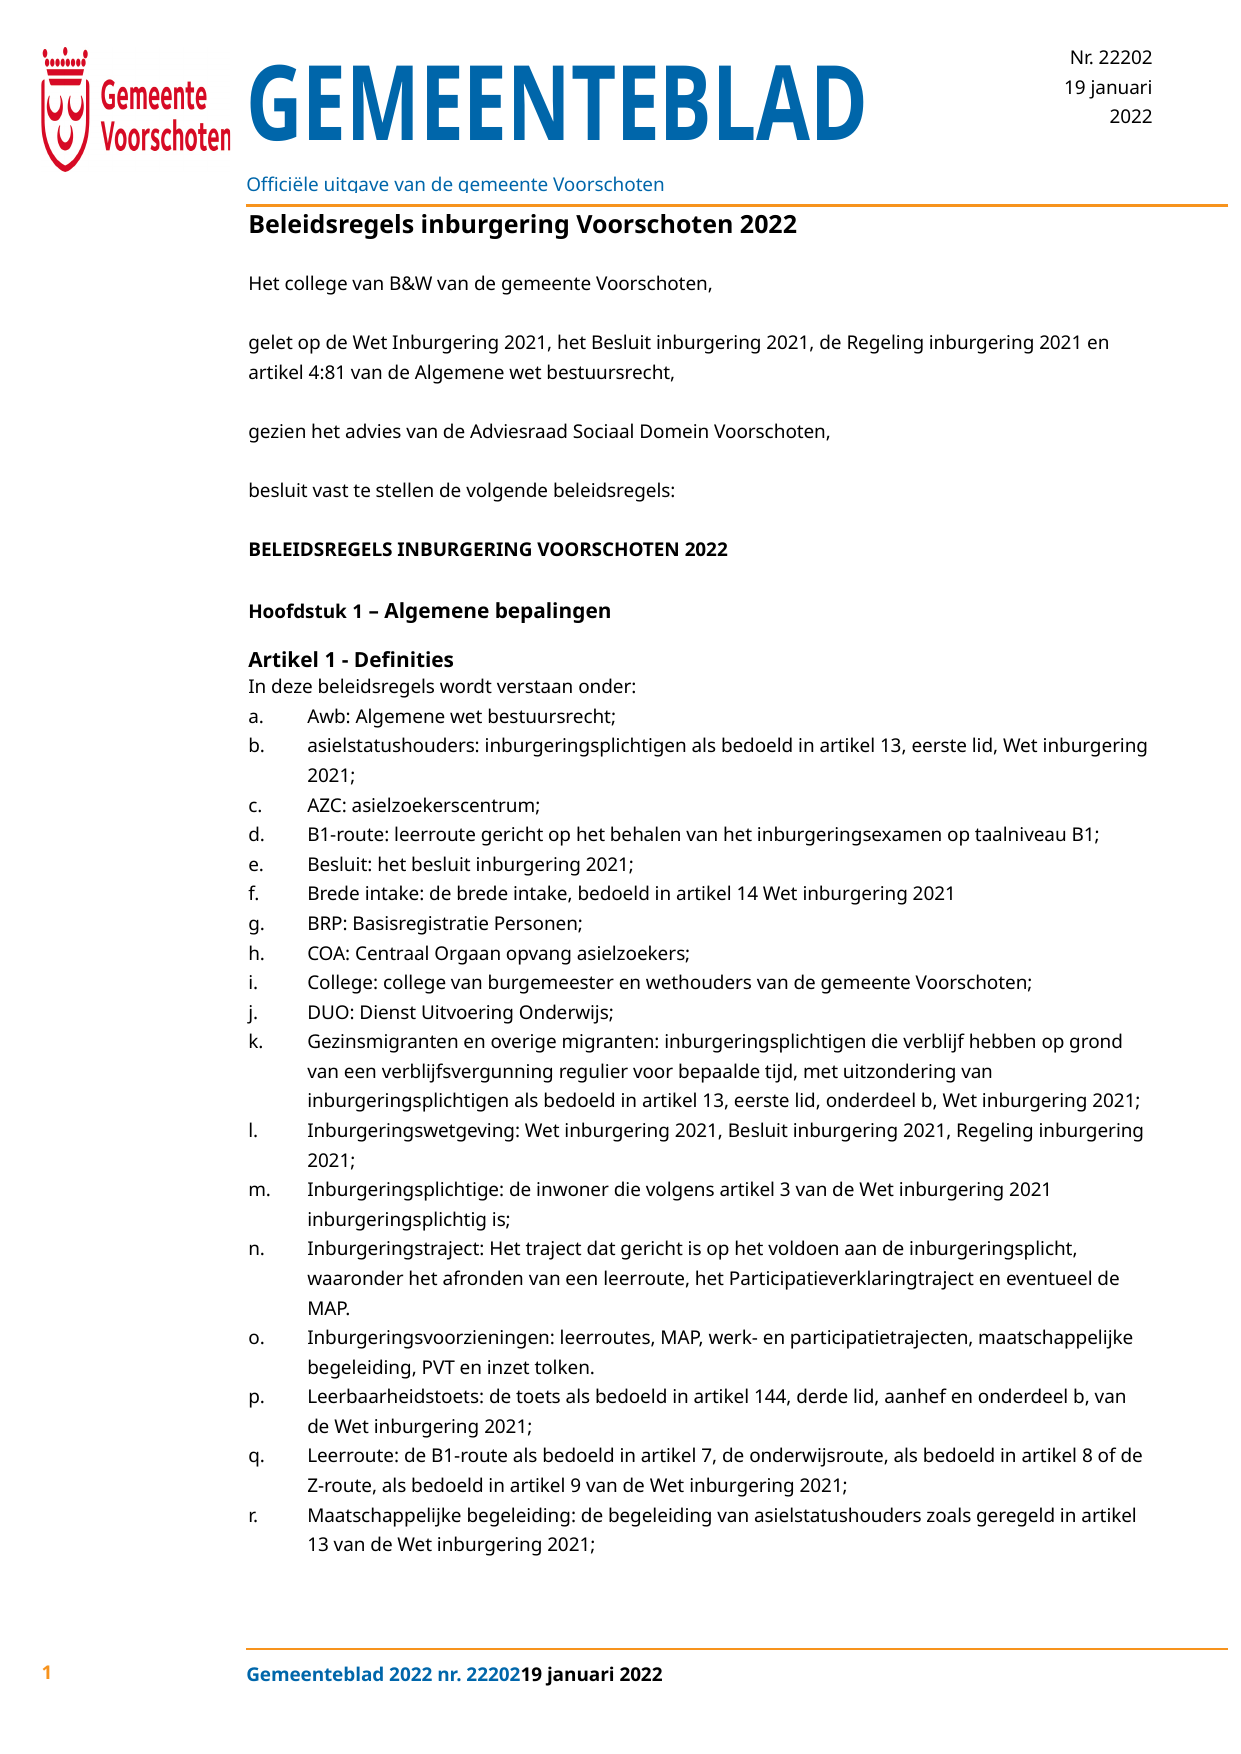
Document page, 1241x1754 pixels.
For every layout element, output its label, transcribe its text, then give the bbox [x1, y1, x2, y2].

text Hoofdstuk 1 – Algemene bepalingen [248, 596, 1152, 624]
list asielstatushouders: inburgeringsplichtigen als bedoeld in artikel 13, eerste lid, Wet inburgering 2021; [248, 733, 1152, 788]
list Inburgeringstraject: Het traject dat gericht is op het voldoen aan de inburgeringsplicht, waaronder het afronden van een leerroute, het Participatieverklaringtraject en eventueel de MAP. [248, 1236, 1152, 1320]
list Leerbaarheidstoets: de toets als bedoeld in artikel 144, derde lid, aanhef en onderdeel b, van de Wet inburgering 2021; [248, 1383, 1152, 1439]
list Brede intake: de brede intake, bedoeld in artikel 14 Wet inburgering 2021 [248, 881, 1152, 906]
text Het college van B&W van de gemeente Voorschoten, [248, 270, 1152, 296]
text Beleidsregels inburgering Voorschoten 2022 [248, 207, 1152, 241]
list AZC: asielzoekerscentrum; [248, 792, 1152, 817]
text besluit vast te stellen de volgende beleidsregels: [248, 477, 1152, 503]
list Gezinsmigranten en overige migranten: inburgeringsplichtigen die verblijf hebben op grond van een verblijfsvergunning regulier voor bepaalde tijd, met uitzondering van inburgeringsplichtigen als bedoeld in artikel 13, eerste lid, onderdeel b, Wet inburgering 2021; [248, 1028, 1152, 1113]
list Inburgeringswetgeving: Wet inburgering 2021, Besluit inburgering 2021, Regeling inburgering 2021; [248, 1117, 1152, 1172]
picture [41, 47, 231, 172]
list Awb: Algemene wet bestuursrecht; [248, 703, 1152, 729]
list Inburgeringsvoorzieningen: leerroutes, MAP, werk- en participatietrajecten, maatschappelijke begeleiding, PVT en inzet tolken. [248, 1324, 1152, 1379]
list COA: Centraal Orgaan opvang asielzoekers; [248, 940, 1152, 965]
list College: college van burgemeester en wethouders van de gemeente Voorschoten; [248, 969, 1152, 995]
list Inburgeringsplichtige: de inwoner die volgens artikel 3 van de Wet inburgering 2021 inburgeringsplichtig is; [248, 1176, 1152, 1232]
text In deze beleidsregels wordt verstaan onder: [248, 673, 1152, 699]
list Besluit: het besluit inburgering 2021; [248, 851, 1152, 877]
list DUO: Dienst Uitvoering Onderwijs; [248, 999, 1152, 1024]
list Maatschappelijke begeleiding: de begeleiding van asielstatushouders zoals geregeld in artikel 13 van de Wet inburgering 2021; [248, 1502, 1152, 1557]
list Leerroute: de B1-route als bedoeld in artikel 7, de onderwijsroute, als bedoeld in artikel 8 of de Z-route, als bedoeld in artikel 9 van de Wet inburgering 2021; [248, 1443, 1152, 1498]
text gelet op de Wet Inburgering 2021, het Besluit inburgering 2021, de Regeling inburgering 2021 en artikel 4:81 van de Algemene wet bestuursrecht, [248, 329, 1152, 385]
text gezien het advies van de Adviesraad Sociaal Domein Voorschoten, [248, 418, 1152, 444]
list BRP: Basisregistratie Personen; [248, 910, 1152, 936]
list B1-route: leerroute gericht op het behalen van het inburgeringsexamen op taalniveau B1; [248, 821, 1152, 847]
text Artikel 1 - Definities [248, 645, 1152, 673]
text BELEIDSREGELS INBURGERING VOORSCHOTEN 2022 [248, 537, 1152, 562]
